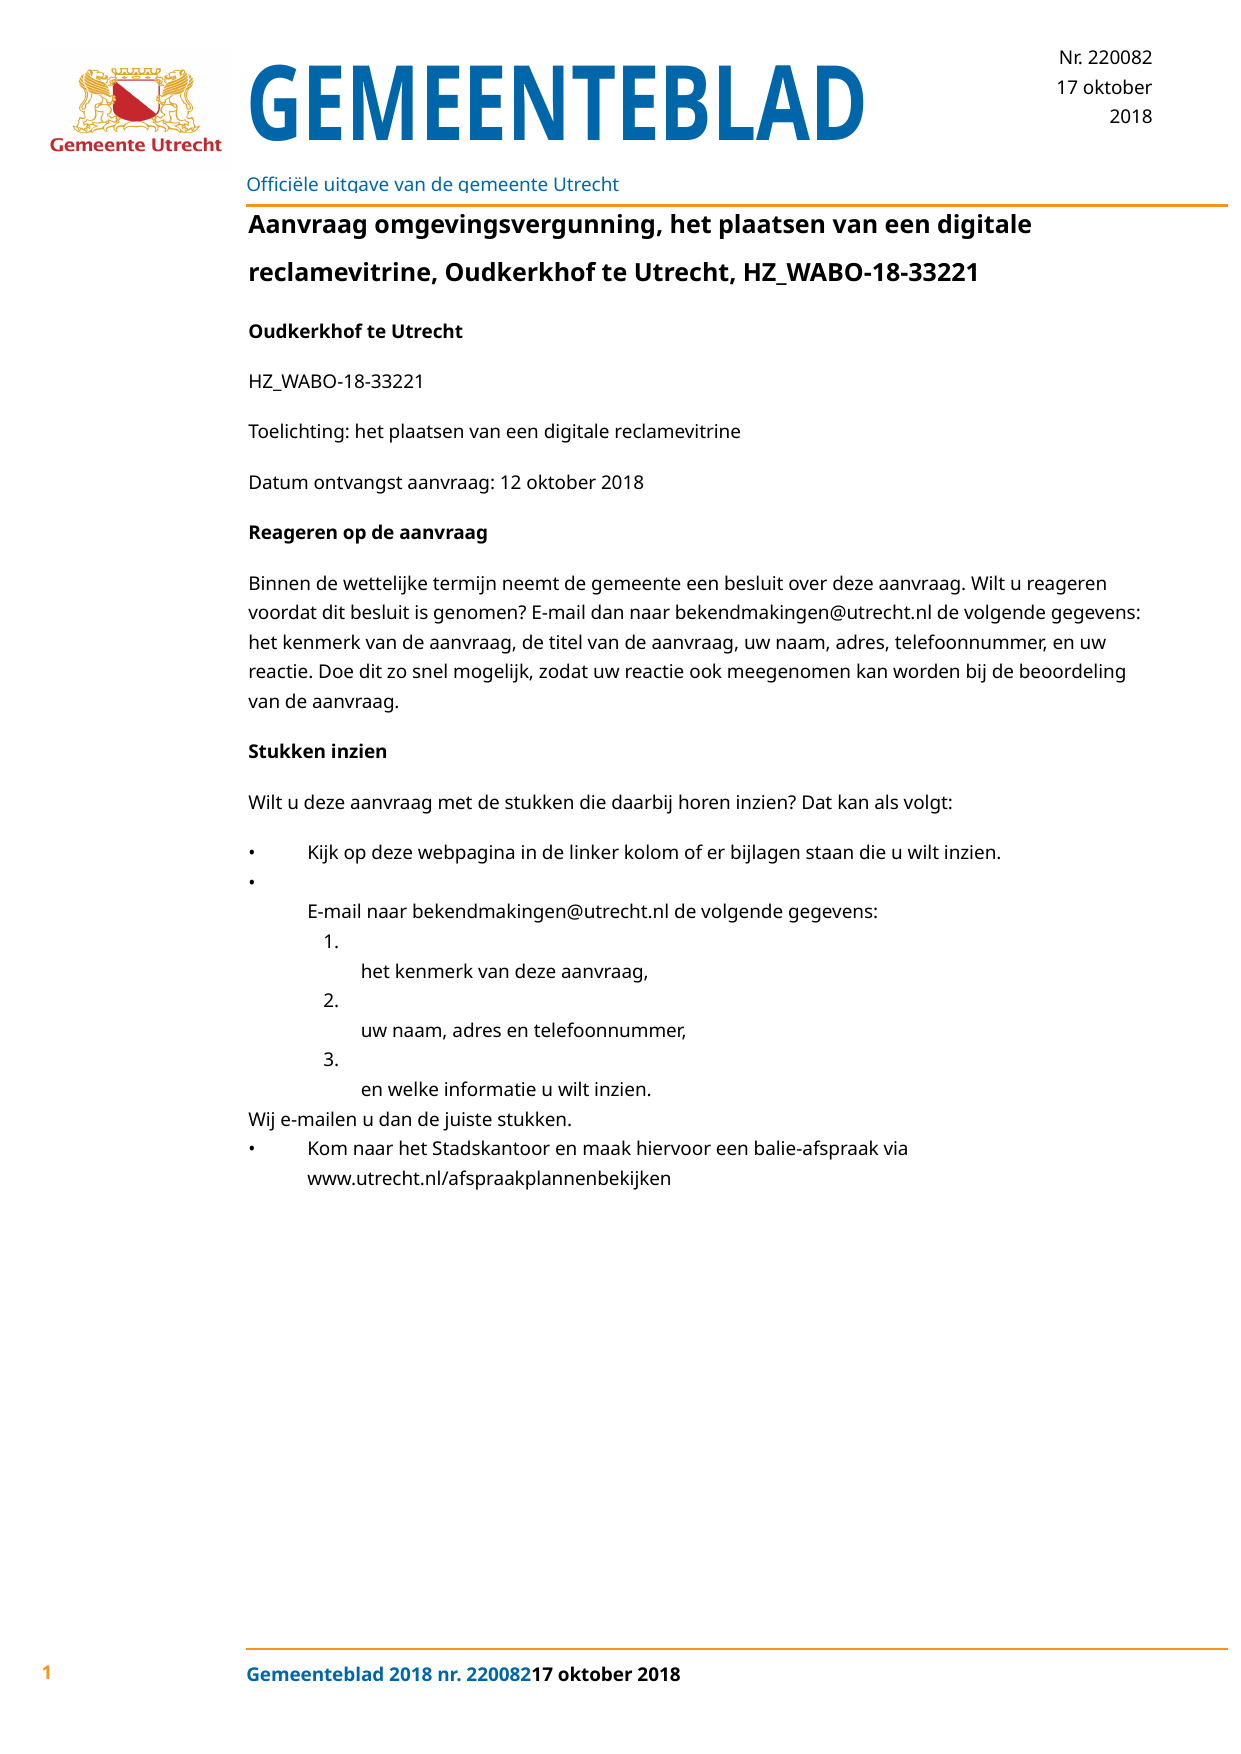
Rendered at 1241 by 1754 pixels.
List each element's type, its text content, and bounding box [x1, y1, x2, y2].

text Reageren op de aanvraag [248, 519, 1152, 545]
list uw naam, adres en telefoonnummer, [323, 1017, 1152, 1043]
text HZ_WABO-18-33221 [248, 368, 1152, 394]
picture [41, 47, 231, 172]
list Kijk op deze webpagina in de linker kolom of er bijlagen staan die u wilt inzien. [248, 839, 1152, 865]
text Datum ontvangst aanvraag: 12 oktober 2018 [248, 469, 1152, 495]
list en welke informatie u wilt inzien. [323, 1076, 1152, 1102]
text Stukken inzien [248, 739, 1152, 764]
text Wij e-mailen u dan de juiste stukken. [248, 1106, 1152, 1132]
list E-mail naar bekendmakingen@utrecht.nl de volgende gegevens: [248, 899, 1152, 924]
list het kenmerk van deze aanvraag, [323, 958, 1152, 984]
list Kom naar het Stadskantoor en maak hiervoor een balie-afspraak via www.utrecht.nl/afspraakplannenbekijken [248, 1135, 1152, 1191]
text Toelichting: het plaatsen van een digitale reclamevitrine [248, 419, 1152, 444]
text Aanvraag omgevingsvergunning, het plaatsen van een digitale reclamevitrine, Oudkerkhof te Utrecht, HZ_WABO-18-33221 [248, 207, 1152, 288]
text Binnen de wettelijke termijn neemt de gemeente een besluit over deze aanvraag. Wilt u reageren voordat dit besluit is genomen? E-mail dan naar bekendmakingen@utrecht.nl de volgende gegevens: het kenmerk van de aanvraag, de titel van de aanvraag, uw naam, adres, telefoonnummer, en uw reactie. Doe dit zo snel mogelijk, zodat uw reactie ook meegenomen kan worden bij de beoordeling van de aanvraag. [248, 570, 1152, 714]
text Oudkerkhof te Utrecht [248, 318, 1152, 344]
text Wilt u deze aanvraag met de stukken die daarbij horen inzien? Dat kan als volgt: [248, 789, 1152, 815]
